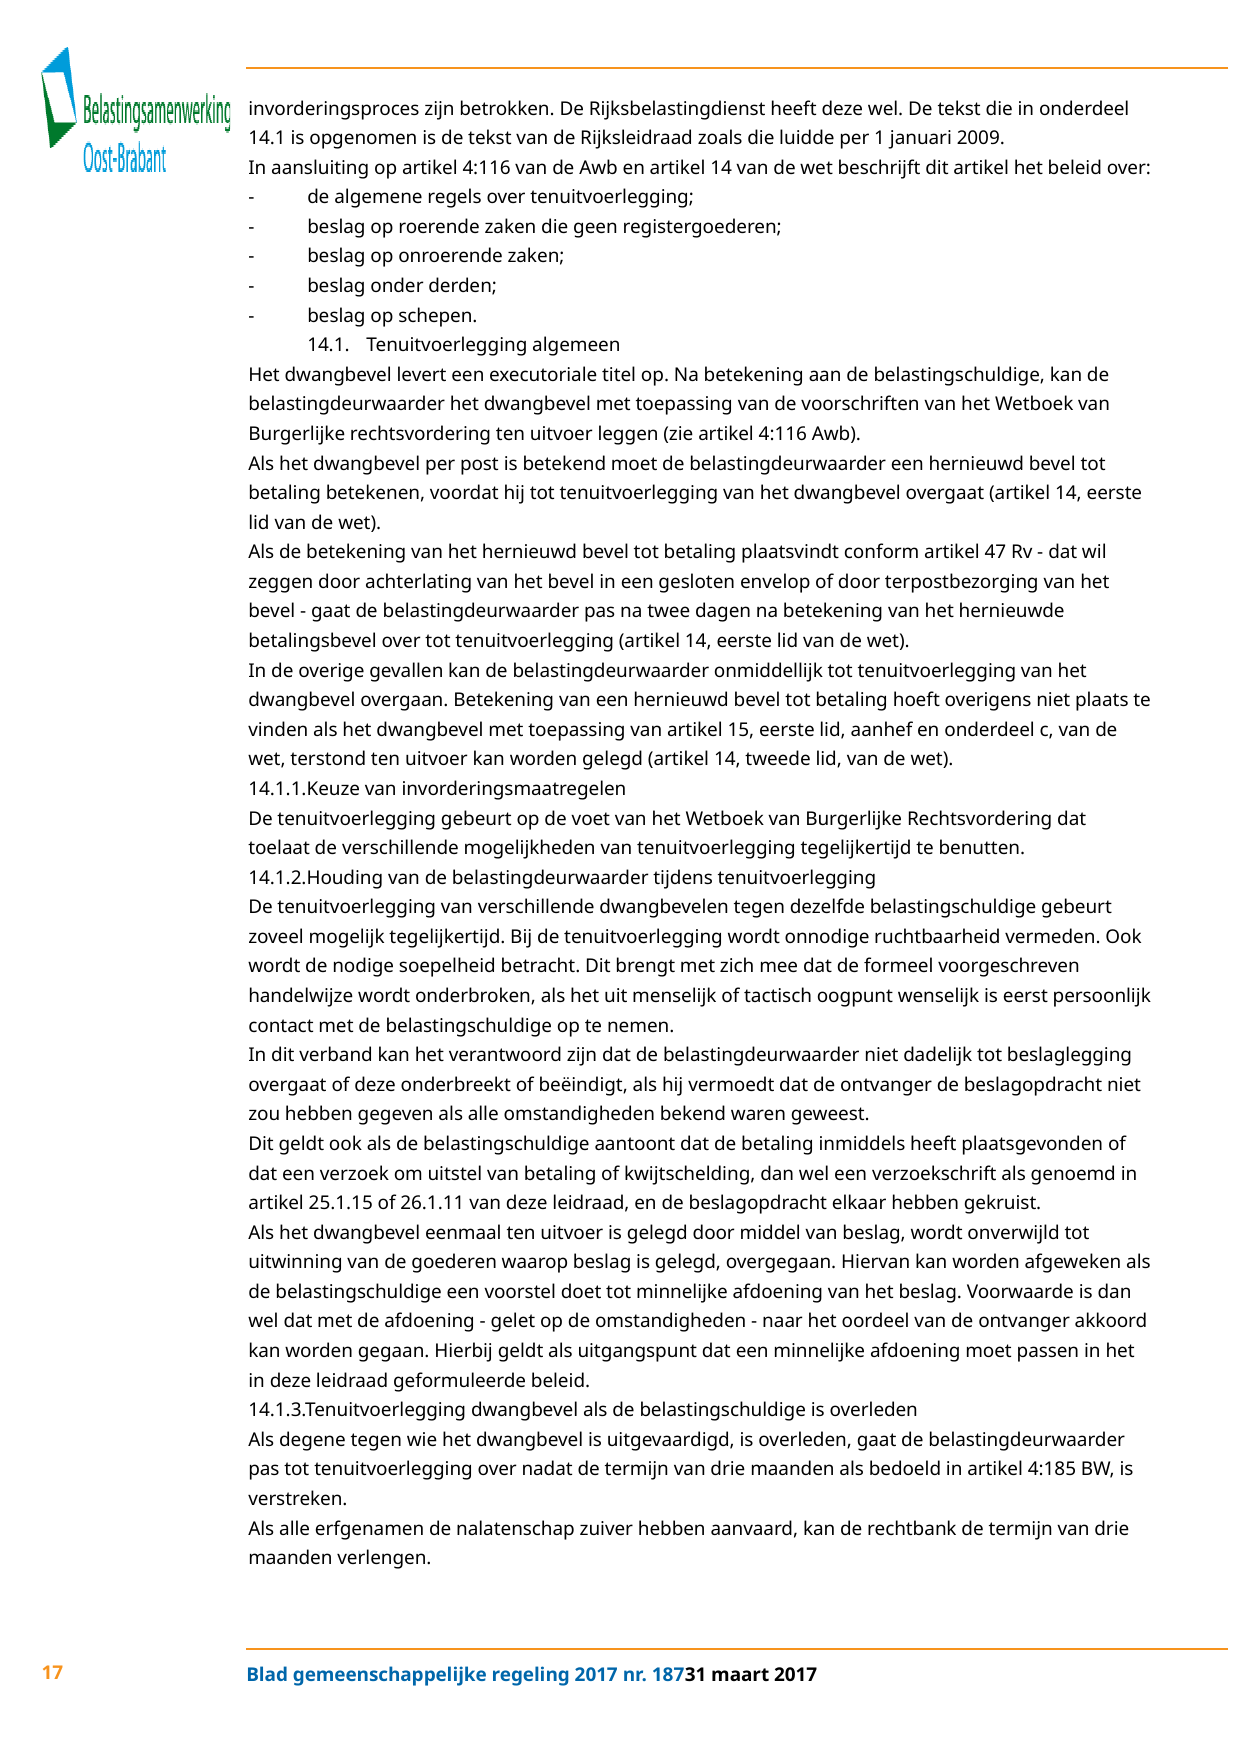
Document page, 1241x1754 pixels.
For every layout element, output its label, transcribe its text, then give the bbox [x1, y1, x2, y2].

list Tenuitvoerlegging algemeen [307, 331, 1152, 357]
text 14.1.2.Houding van de belastingdeurwaarder tijdens tenuitvoerlegging [248, 864, 1152, 890]
text Dit geldt ook als de belastingschuldige aantoont dat de betaling inmiddels heeft plaatsgevonden of dat een verzoek om uitstel van betaling of kwijtschelding, dan wel een verzoekschrift als genoemd in artikel 25.1.15 of 26.1.11 van deze leidraad, en de beslagopdracht elkaar hebben gekruist. [248, 1130, 1152, 1215]
picture [91, 163, 96, 172]
text In dit verband kan het verantwoord zijn dat de belastingdeurwaarder niet dadelijk tot beslaglegging overgaat of deze onderbreekt of beëindigt, als hij vermoedt dat de ontvanger de beslagopdracht niet zou hebben gegeven als alle omstandigheden bekend waren geweest. [248, 1041, 1152, 1126]
text In aansluiting op artikel 4:116 van de Awb en artikel 14 van de wet beschrijft dit artikel het beleid over: [248, 154, 1152, 180]
text Als degene tegen wie het dwangbevel is uitgevaardigd, is overleden, gaat de belastingdeurwaarder pas tot tenuitvoerlegging over nadat de termijn van drie maanden als bedoeld in artikel 4:185 BW, is verstreken. [248, 1426, 1152, 1511]
picture [100, 161, 105, 172]
text invorderingsproces zijn betrokken. De Rijksbelastingdienst heeft deze wel. De tekst die in onderdeel 14.1 is opgenomen is de tekst van de Rijksleidraad zoals die luidde per 1 januari 2009. [248, 95, 1152, 150]
picture [86, 146, 91, 169]
text 14.1.1.Keuze van invorderingsmaatregelen [248, 775, 1152, 801]
text In de overige gevallen kan de belastingdeurwaarder onmiddellijk tot tenuitvoerlegging van het dwangbevel overgaan. Betekening van een hernieuwd bevel tot betaling hoeft overigens niet plaats te vinden als het dwangbevel met toepassing van artikel 15, eerste lid, aanhef en onderdeel c, van de wet, terstond ten uitvoer kan worden gelegd (artikel 14, tweede lid, van de wet). [248, 657, 1152, 771]
text Als de betekening van het hernieuwd bevel tot betaling plaatsvindt conform artikel 47 Rv - dat wil zeggen door achterlating van het bevel in een gesloten envelop of door terpostbezorging van het bevel - gaat de belastingdeurwaarder pas na twee dagen na betekening van het hernieuwde betalingsbevel over tot tenuitvoerlegging (artikel 14, eerste lid van de wet). [248, 538, 1152, 653]
list beslag op onroerende zaken; [248, 243, 1152, 268]
text Het dwangbevel levert een executoriale titel op. Na betekening aan de belastingschuldige, kan de belastingdeurwaarder het dwangbevel met toepassing van de voorschriften van het Wetboek van Burgerlijke rechtsvordering ten uitvoer leggen (zie artikel 4:116 Awb). [248, 361, 1152, 446]
text Als het dwangbevel per post is betekend moet de belastingdeurwaarder een hernieuwd bevel tot betaling betekenen, voordat hij tot tenuitvoerlegging van het dwangbevel overgaat (artikel 14, eerste lid van de wet). [248, 450, 1152, 535]
list beslag op roerende zaken die geen registergoederen; [248, 213, 1152, 239]
text De tenuitvoerlegging van verschillende dwangbevelen tegen dezelfde belastingschuldige gebeurt zoveel mogelijk tegelijkertijd. Bij de tenuitvoerlegging wordt onnodige ruchtbaarheid vermeden. Ook wordt de nodige soepelheid betracht. Dit brengt met zich mee dat de formeel voorgeschreven handelwijze wordt onderbroken, als het uit menselijk of tactisch oogpunt wenselijk is eerst persoonlijk contact met de belastingschuldige op te nemen. [248, 893, 1152, 1038]
picture [41, 47, 231, 172]
list beslag onder derden; [248, 272, 1152, 298]
text Als het dwangbevel eenmaal ten uitvoer is gelegd door middel van beslag, wordt onverwijld tot uitwinning van de goederen waarop beslag is gelegd, overgegaan. Hiervan kan worden afgeweken als de belastingschuldige een voorstel doet tot minnelijke afdoening van het beslag. Voorwaarde is dan wel dat met de afdoening - gelet op de omstandigheden - naar het oordeel van de ontvanger akkoord kan worden gegaan. Hierbij geldt als uitgangspunt dat een minnelijke afdoening moet passen in het in deze leidraad geformuleerde beleid. [248, 1219, 1152, 1393]
text 14.1.3.Tenuitvoerlegging dwangbevel als de belastingschuldige is overleden [248, 1396, 1152, 1422]
list de algemene regels over tenuitvoerlegging; [248, 183, 1152, 209]
picture [129, 155, 134, 172]
text De tenuitvoerlegging gebeurt op de voet van het Wetboek van Burgerlijke Rechtsvordering dat toelaat de verschillende mogelijkheden van tenuitvoerlegging tegelijkertijd te benutten. [248, 805, 1152, 860]
text Als alle erfgenamen de nalatenschap zuiver hebben aanvaard, kan de rechtbank de termijn van drie maanden verlengen. [248, 1515, 1152, 1570]
list beslag op schepen. [248, 302, 1152, 328]
